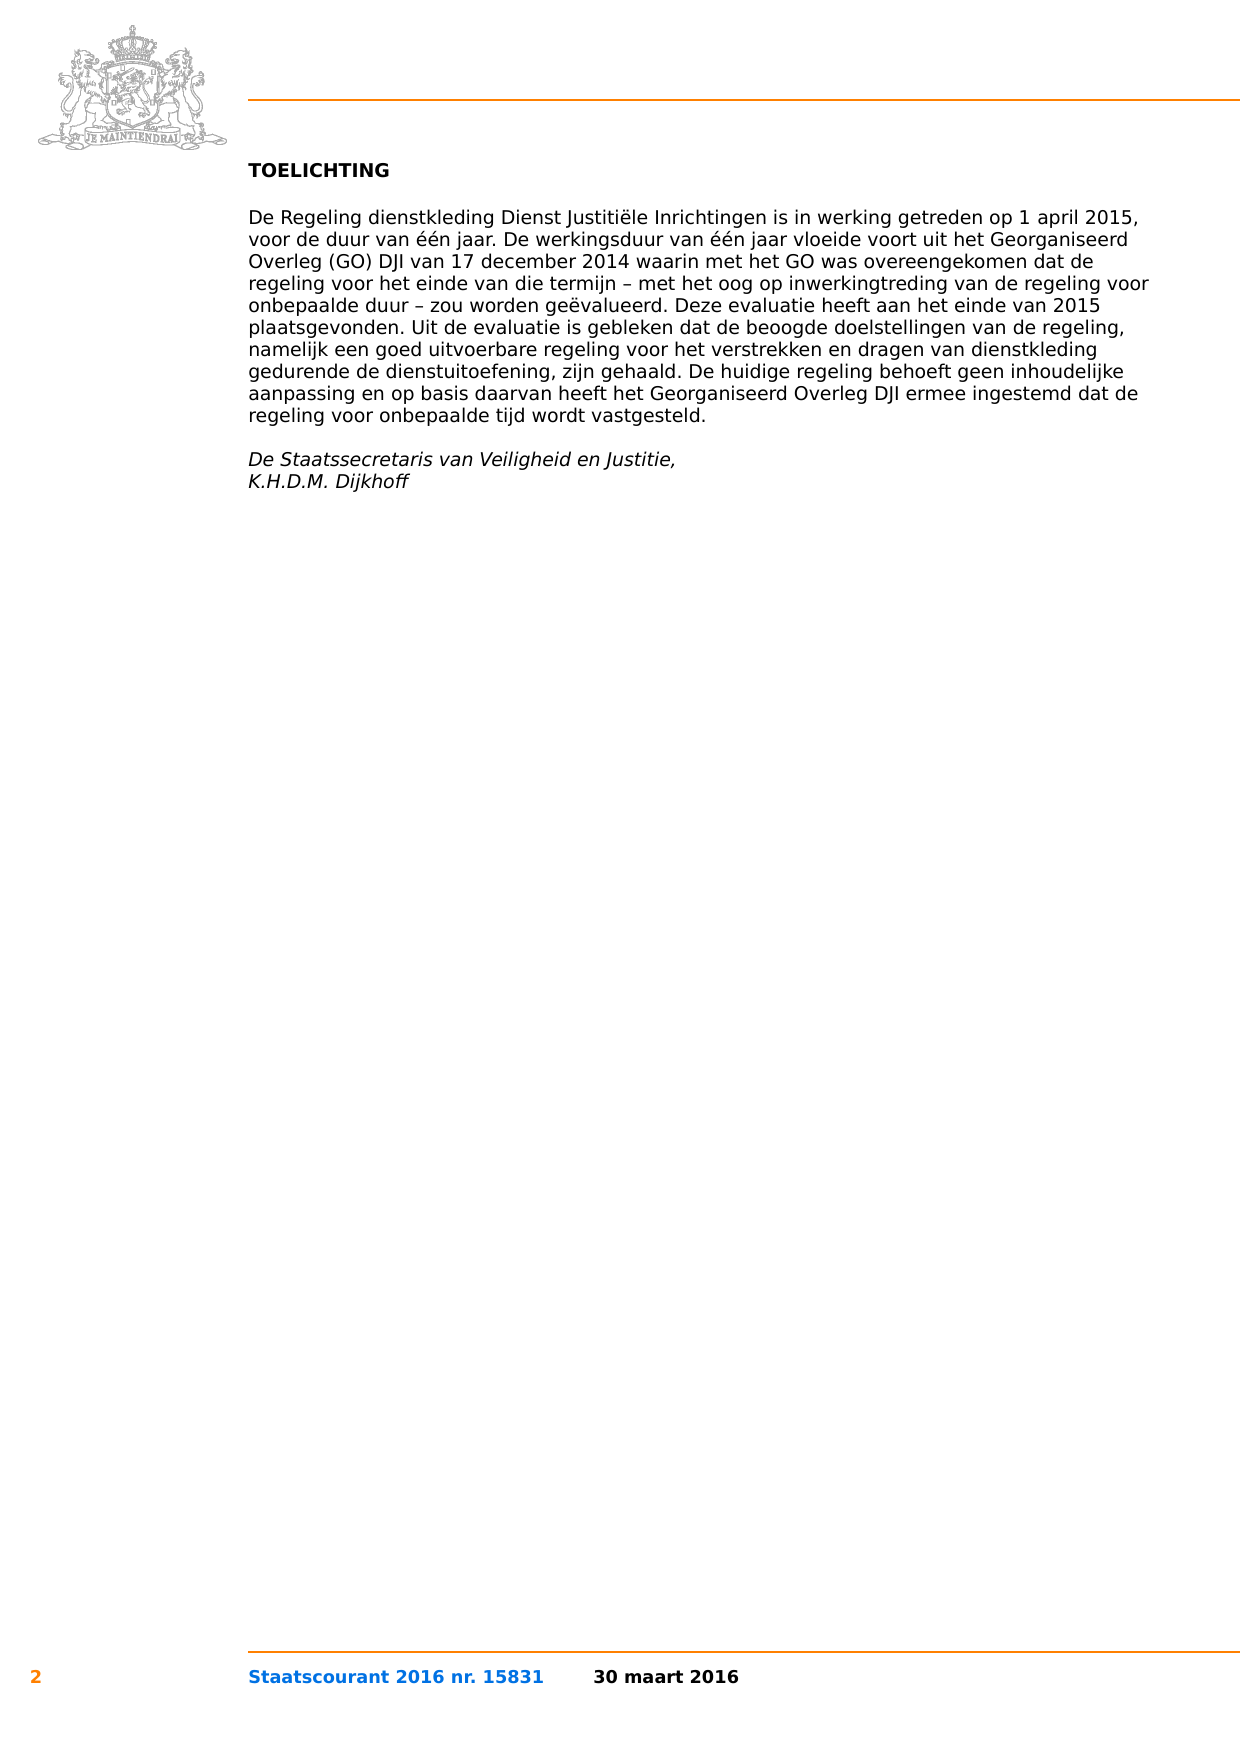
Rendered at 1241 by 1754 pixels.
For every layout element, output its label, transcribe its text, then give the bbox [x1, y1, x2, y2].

text De Regeling dienstkleding Dienst Justitiële Inrichtingen is in werking getreden op 1 april 2015, voor de duur van één jaar. De werkingsduur van één jaar vloeide voort uit het Georganiseerd Overleg (GO) DJI van 17 december 2014 waarin met het GO was overeengekomen dat de regeling voor het einde van die termijn – met het oog op inwerkingtreding van de regeling voor onbepaalde duur – zou worden geëvalueerd. Deze evaluatie heeft aan het einde van 2015 plaatsgevonden. Uit de evaluatie is gebleken dat de beoogde doelstellingen van de regeling, namelijk een goed uitvoerbare regeling voor het verstrekken en dragen van dienstkleding gedurende de dienstuitoefening, zijn gehaald. De huidige regeling behoeft geen inhoudelijke aanpassing en op basis daarvan heeft het Georganiseerd Overleg DJI ermee ingestemd dat de regeling voor onbepaalde tijd wordt vastgesteld. [248, 207, 1163, 427]
picture [38, 25, 227, 150]
text De Staatssecretaris van Veiligheid en Justitie, K.H.D.M. Dijkhoff [248, 448, 1163, 492]
subtitle TOELICHTING [248, 160, 1163, 182]
